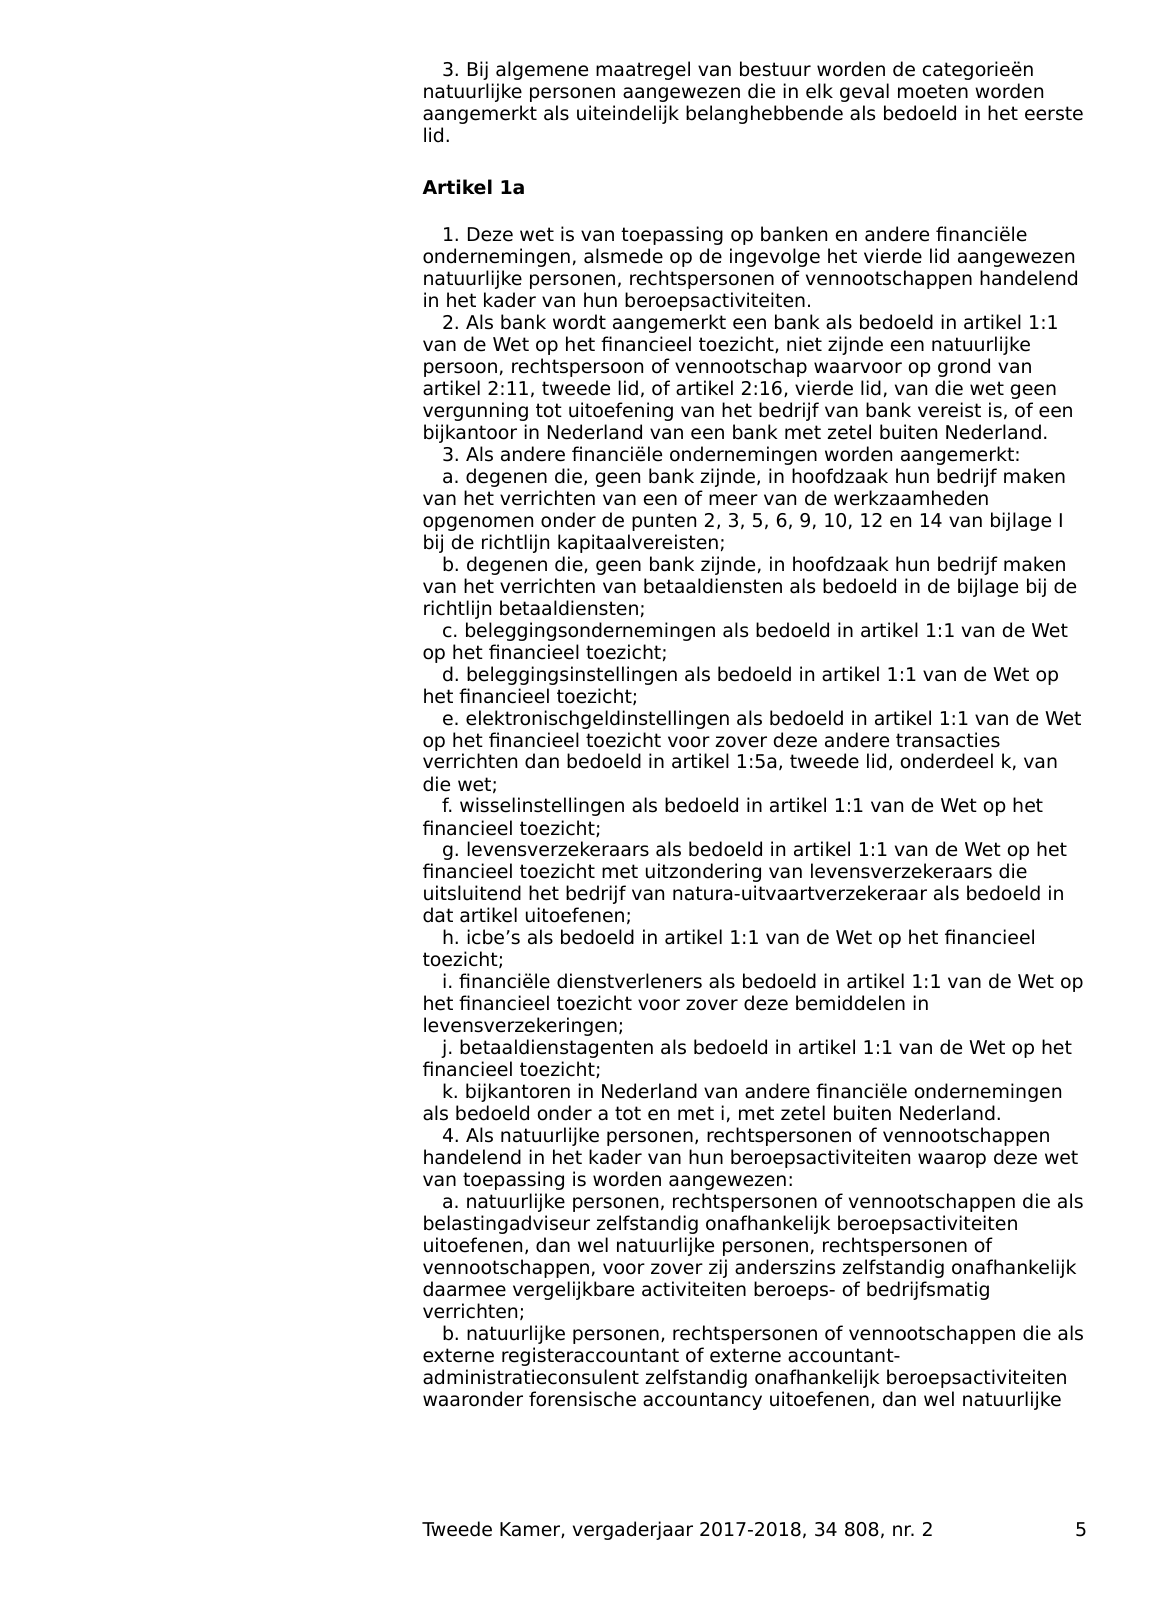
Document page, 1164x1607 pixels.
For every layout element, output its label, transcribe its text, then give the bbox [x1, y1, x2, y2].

text a. degenen die, geen bank zijnde, in hoofdzaak hun bedrijf maken van het verrichten van een of meer van de werkzaamheden opgenomen onder de punten 2, 3, 5, 6, 9, 10, 12 en 14 van bijlage I bij de richtlijn kapitaalvereisten; [422, 466, 1087, 554]
text i. financiële dienstverleners als bedoeld in artikel 1:1 van de Wet op het financieel toezicht voor zover deze bemiddelen in levensverzekeringen; [422, 971, 1087, 1037]
text f. wisselinstellingen als bedoeld in artikel 1:1 van de Wet op het financieel toezicht; [422, 795, 1087, 839]
text b. natuurlijke personen, rechtspersonen of vennootschappen die als externe registeraccountant of externe accountant-administratieconsulent zelfstandig onafhankelijk beroepsactiviteiten waaronder forensische accountancy uitoefenen, dan wel natuurlijke [422, 1323, 1087, 1411]
text a. natuurlijke personen, rechtspersonen of vennootschappen die als belastingadviseur zelfstandig onafhankelijk beroepsactiviteiten uitoefenen, dan wel natuurlijke personen, rechtspersonen of vennootschappen, voor zover zij anderszins zelfstandig onafhankelijk daarmee vergelijkbare activiteiten beroeps- of bedrijfsmatig verrichten; [422, 1191, 1087, 1323]
text h. icbe’s als bedoeld in artikel 1:1 van de Wet op het financieel toezicht; [422, 927, 1087, 971]
text 4. Als natuurlijke personen, rechtspersonen of vennootschappen handelend in het kader van hun beroepsactiviteiten waarop deze wet van toepassing is worden aangewezen: [422, 1125, 1087, 1191]
text b. degenen die, geen bank zijnde, in hoofdzaak hun bedrijf maken van het verrichten van betaaldiensten als bedoeld in de bijlage bij de richtlijn betaaldiensten; [422, 554, 1087, 619]
text d. beleggingsinstellingen als bedoeld in artikel 1:1 van de Wet op het financieel toezicht; [422, 663, 1087, 707]
text 1. Deze wet is van toepassing op banken en andere financiële ondernemingen, alsmede op de ingevolge het vierde lid aangewezen natuurlijke personen, rechtspersonen of vennootschappen handelend in het kader van hun beroepsactiviteiten. [422, 224, 1087, 312]
text k. bijkantoren in Nederland van andere financiële ondernemingen als bedoeld onder a tot en met i, met zetel buiten Nederland. [422, 1081, 1087, 1125]
text 2. Als bank wordt aangemerkt een bank als bedoeld in artikel 1:1 van de Wet op het financieel toezicht, niet zijnde een natuurlijke persoon, rechtspersoon of vennootschap waarvoor op grond van artikel 2:11, tweede lid, of artikel 2:16, vierde lid, van die wet geen vergunning tot uitoefening van het bedrijf van bank vereist is, of een bijkantoor in Nederland van een bank met zetel buiten Nederland. [422, 312, 1087, 444]
subtitle Artikel 1a [422, 177, 1087, 199]
text c. beleggingsondernemingen als bedoeld in artikel 1:1 van de Wet op het financieel toezicht; [422, 619, 1087, 663]
text g. levensverzekeraars als bedoeld in artikel 1:1 van de Wet op het financieel toezicht met uitzondering van levensverzekeraars die uitsluitend het bedrijf van natura-uitvaartverzekeraar als bedoeld in dat artikel uitoefenen; [422, 839, 1087, 927]
text e. elektronischgeldinstellingen als bedoeld in artikel 1:1 van de Wet op het financieel toezicht voor zover deze andere transacties verrichten dan bedoeld in artikel 1:5a, tweede lid, onderdeel k, van die wet; [422, 707, 1087, 795]
text 3. Als andere financiële ondernemingen worden aangemerkt: [422, 444, 1087, 466]
text j. betaaldienstagenten als bedoeld in artikel 1:1 van de Wet op het financieel toezicht; [422, 1037, 1087, 1081]
text 3. Bij algemene maatregel van bestuur worden de categorieën natuurlijke personen aangewezen die in elk geval moeten worden aangemerkt als uiteindelijk belanghebbende als bedoeld in het eerste lid. [422, 59, 1087, 147]
